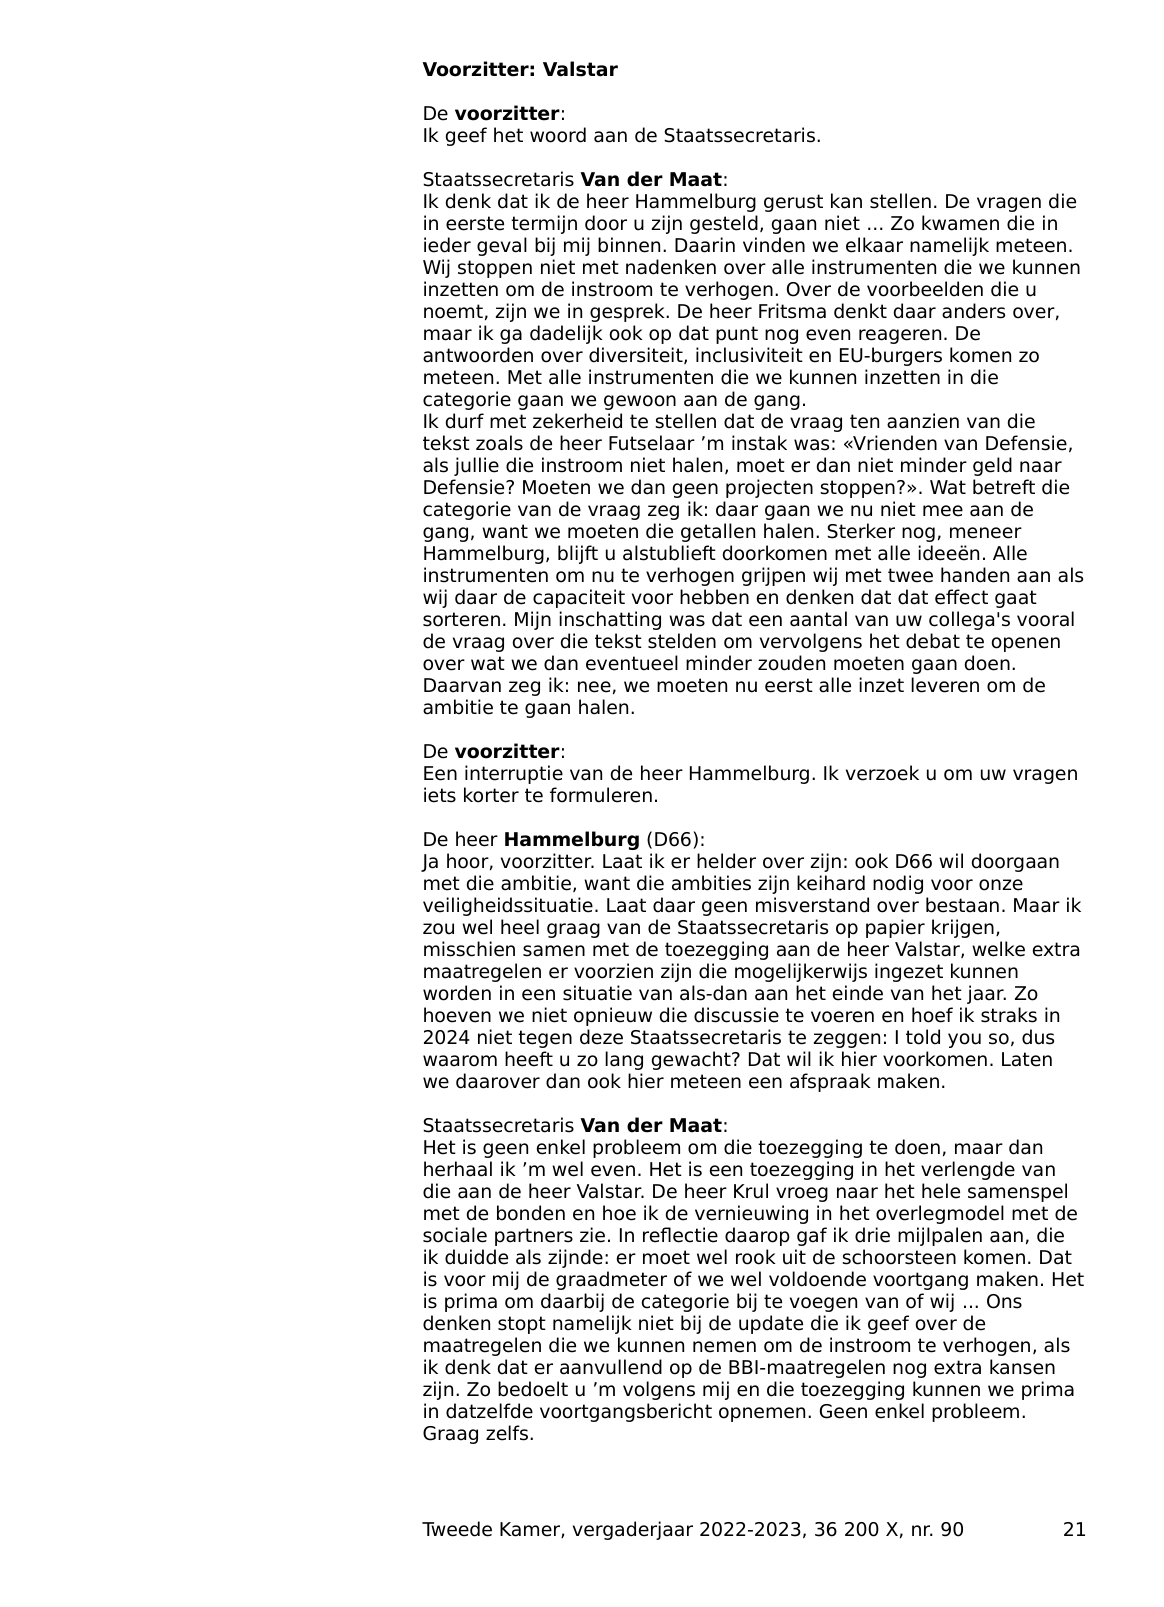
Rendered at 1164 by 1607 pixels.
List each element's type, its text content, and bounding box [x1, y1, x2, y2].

text Ik denk dat ik de heer Hammelburg gerust kan stellen. De vragen die in eerste termijn door u zijn gesteld, gaan niet ... Zo kwamen die in ieder geval bij mij binnen. Daarin vinden we elkaar namelijk meteen. Wij stoppen niet met nadenken over alle instrumenten die we kunnen inzetten om de instroom te verhogen. Over de voorbeelden die u noemt, zijn we in gesprek. De heer Fritsma denkt daar anders over, maar ik ga dadelijk ook op dat punt nog even reageren. De antwoorden over diversiteit, inclusiviteit en EU-burgers komen zo meteen. Met alle instrumenten die we kunnen inzetten in die categorie gaan we gewoon aan de gang. [422, 191, 1087, 411]
text Een interruptie van de heer Hammelburg. Ik verzoek u om uw vragen iets korter te formuleren. [422, 763, 1087, 807]
text De voorzitter: [422, 741, 1087, 763]
text Ik durf met zekerheid te stellen dat de vraag ten aanzien van die tekst zoals de heer Futselaar ’m instak was: «Vrienden van Defensie, als jullie die instroom niet halen, moet er dan niet minder geld naar Defensie? Moeten we dan geen projecten stoppen?». Wat betreft die categorie van de vraag zeg ik: daar gaan we nu niet mee aan de gang, want we moeten die getallen halen. Sterker nog, meneer Hammelburg, blijft u alstublieft doorkomen met alle ideeën. Alle instrumenten om nu te verhogen grijpen wij met twee handen aan als wij daar de capaciteit voor hebben en denken dat dat effect gaat sorteren. Mijn inschatting was dat een aantal van uw collega's vooral de vraag over die tekst stelden om vervolgens het debat te openen over wat we dan eventueel minder zouden moeten gaan doen. Daarvan zeg ik: nee, we moeten nu eerst alle inzet leveren om de ambitie te gaan halen. [422, 411, 1087, 719]
text Staatssecretaris Van der Maat: [422, 169, 1087, 191]
text Ik geef het woord aan de Staatssecretaris. [422, 125, 1087, 147]
text Ja hoor, voorzitter. Laat ik er helder over zijn: ook D66 wil doorgaan met die ambitie, want die ambities zijn keihard nodig voor onze veiligheidssituatie. Laat daar geen misverstand over bestaan. Maar ik zou wel heel graag van de Staatssecretaris op papier krijgen, misschien samen met de toezegging aan de heer Valstar, welke extra maatregelen er voorzien zijn die mogelijkerwijs ingezet kunnen worden in een situatie van als-dan aan het einde van het jaar. Zo hoeven we niet opnieuw die discussie te voeren en hoef ik straks in 2024 niet tegen deze Staatssecretaris te zeggen: I told you so, dus waarom heeft u zo lang gewacht? Dat wil ik hier voorkomen. Laten we daarover dan ook hier meteen een afspraak maken. [422, 851, 1087, 1093]
text Het is geen enkel probleem om die toezegging te doen, maar dan herhaal ik ’m wel even. Het is een toezegging in het verlengde van die aan de heer Valstar. De heer Krul vroeg naar het hele samenspel met de bonden en hoe ik de vernieuwing in het overlegmodel met de sociale partners zie. In reflectie daarop gaf ik drie mijlpalen aan, die ik duidde als zijnde: er moet wel rook uit de schoorsteen komen. Dat is voor mij de graadmeter of we wel voldoende voortgang maken. Het is prima om daarbij de categorie bij te voegen van of wij ... Ons denken stopt namelijk niet bij de update die ik geef over de maatregelen die we kunnen nemen om de instroom te verhogen, als ik denk dat er aanvullend op de BBI-maatregelen nog extra kansen zijn. Zo bedoelt u ’m volgens mij en die toezegging kunnen we prima in datzelfde voortgangsbericht opnemen. Geen enkel probleem. Graag zelfs. [422, 1137, 1087, 1445]
text Staatssecretaris Van der Maat: [422, 1115, 1087, 1137]
text De heer Hammelburg (D66): [422, 829, 1087, 851]
text De voorzitter: [422, 103, 1087, 125]
subtitle Voorzitter: Valstar [422, 59, 1087, 81]
